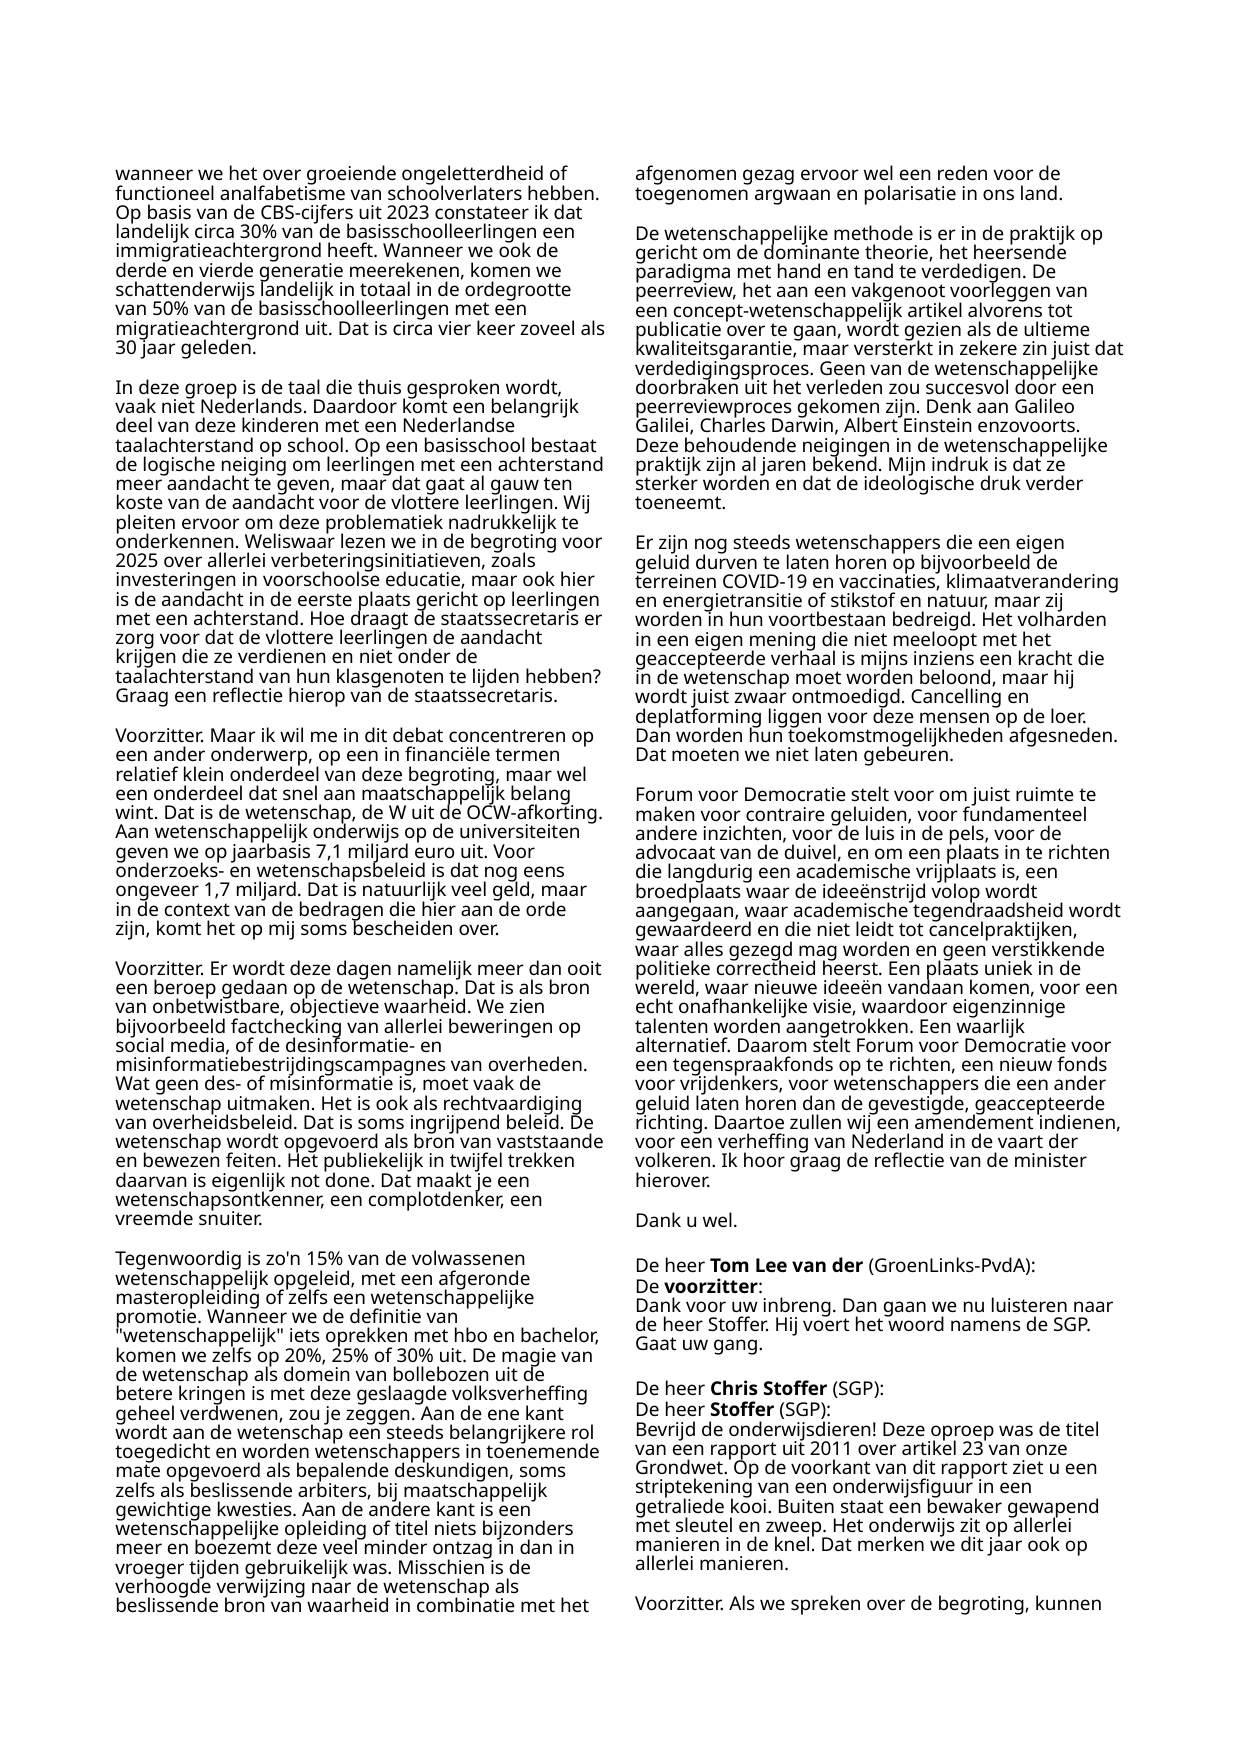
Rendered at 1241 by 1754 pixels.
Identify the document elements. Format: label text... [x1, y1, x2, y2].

text Voorzitter. Maar ik wil me in dit debat concentreren op een ander onderwerp, op een in financiële termen relatief klein onderdeel van deze begroting, maar wel een onderdeel dat snel aan maatschappelijk belang wint. Dat is de wetenschap, de W uit de OCW-afkorting. Aan wetenschappelijk onderwijs op de universiteiten geven we op jaarbasis 7,1 miljard euro uit. Voor onderzoeks- en wetenschapsbeleid is dat nog eens ongeveer 1,7 miljard. Dat is natuurlijk veel geld, maar in de context van de bedragen die hier aan de orde zijn, komt het op mij soms bescheiden over. [115, 727, 605, 939]
text De heer Chris Stoffer (SGP): [635, 1376, 1125, 1401]
text Voorzitter. Er wordt deze dagen namelijk meer dan ooit een beroep gedaan op de wetenschap. Dat is als bron van onbetwistbare, objectieve waarheid. We zien bijvoorbeeld factchecking van allerlei beweringen op social media, of de desinformatie- en misinformatiebestrijdingscampagnes van overheden. Wat geen des- of misinformatie is, moet vaak de wetenschap uitmaken. Het is ook als rechtvaardiging van overheidsbeleid. Dat is soms ingrijpend beleid. De wetenschap wordt opgevoerd als bron van vaststaande en bewezen feiten. Het publiekelijk in twijfel trekken daarvan is eigenlijk not done. Dat maakt je een wetenschapsontkenner, een complotdenker, een vreemde snuiter. [115, 960, 605, 1229]
text afgenomen gezag ervoor wel een reden voor de toegenomen argwaan en polarisatie in ons land. [635, 165, 1125, 204]
text De heer Tom Lee van der (GroenLinks-PvdA): [635, 1252, 1125, 1278]
text De wetenschappelijke methode is er in de praktijk op gericht om de dominante theorie, het heersende paradigma met hand en tand te verdedigen. De peerreview, het aan een vakgenoot voorleggen van een concept-wetenschappelijk artikel alvorens tot publicatie over te gaan, wordt gezien als de ultieme kwaliteitsgarantie, maar versterkt in zekere zin juist dat verdedigingsproces. Geen van de wetenschappelijke doorbraken uit het verleden zou succesvol door een peerreviewproces gekomen zijn. Denk aan Galileo Galilei, Charles Darwin, Albert Einstein enzovoorts. Deze behoudende neigingen in de wetenschappelijke praktijk zijn al jaren bekend. Mijn indruk is dat ze sterker worden en dat de ideologische druk verder toeneemt. [635, 224, 1125, 514]
text Tegenwoordig is zo'n 15% van de volwassenen wetenschappelijk opgeleid, met een afgeronde masteropleiding of zelfs een wetenschappelijke promotie. Wanneer we de definitie van "wetenschappelijk" iets oprekken met hbo en bachelor, komen we zelfs op 20%, 25% of 30% uit. De magie van de wetenschap als domein van bollebozen uit de betere kringen is met deze geslaagde volksverheffing geheel verdwenen, zou je zeggen. Aan de ene kant wordt aan de wetenschap een steeds belangrijkere rol toegedicht en worden wetenschappers in toenemende mate opgevoerd als bepalende deskundigen, soms zelfs als beslissende arbiters, bij maatschappelijk gewichtige kwesties. Aan de andere kant is een wetenschappelijke opleiding of titel niets bijzonders meer en boezemt deze veel minder ontzag in dan in vroeger tijden gebruikelijk was. Misschien is de verhoogde verwijzing naar de wetenschap als beslissende bron van waarheid in combinatie met het [115, 1250, 605, 1616]
text Dank voor uw inbreng. Dan gaan we nu luisteren naar de heer Stoffer. Hij voert het woord namens de SGP. Gaat uw gang. [635, 1297, 1125, 1355]
text Bevrijd de onderwijsdieren! Deze oproep was de titel van een rapport uit 2011 over artikel 23 van onze Grondwet. Op de voorkant van dit rapport ziet u een striptekening van een onderwijsfiguur in een getraliede kooi. Buiten staat een bewaker gewapend met sleutel en zweep. Het onderwijs zit op allerlei manieren in de knel. Dat merken we dit jaar ook op allerlei manieren. [635, 1421, 1125, 1575]
text In deze groep is de taal die thuis gesproken wordt, vaak niet Nederlands. Daardoor komt een belangrijk deel van deze kinderen met een Nederlandse taalachterstand op school. Op een basisschool bestaat de logische neiging om leerlingen met een achterstand meer aandacht te geven, maar dat gaat al gauw ten koste van de aandacht voor de vlottere leerlingen. Wij pleiten ervoor om deze problematiek nadrukkelijk te onderkennen. Weliswaar lezen we in de begroting voor 2025 over allerlei verbeteringsinitiatieven, zoals investeringen in voorschoolse educatie, maar ook hier is de aandacht in de eerste plaats gericht op leerlingen met een achterstand. Hoe draagt de staatssecretaris er zorg voor dat de vlottere leerlingen de aandacht krijgen die ze verdienen en niet onder de taalachterstand van hun klasgenoten te lijden hebben? Graag een reflectie hierop van de staatssecretaris. [115, 379, 605, 706]
text Dank u wel. [635, 1212, 1125, 1231]
text wanneer we het over groeiende ongeletterdheid of functioneel analfabetisme van schoolverlaters hebben. Op basis van de CBS-cijfers uit 2023 constateer ik dat landelijk circa 30% van de basisschoolleerlingen een immigratieachtergrond heeft. Wanneer we ook de derde en vierde generatie meerekenen, komen we schattenderwijs landelijk in totaal in de ordegrootte van 50% van de basisschoolleerlingen met een migratieachtergrond uit. Dat is circa vier keer zoveel als 30 jaar geleden. [115, 165, 605, 358]
text Voorzitter. Als we spreken over de begroting, kunnen [635, 1595, 1125, 1615]
text Er zijn nog steeds wetenschappers die een eigen geluid durven te laten horen op bijvoorbeeld de terreinen COVID-19 en vaccinaties, klimaatverandering en energietransitie of stikstof en natuur, maar zij worden in hun voortbestaan bedreigd. Het volharden in een eigen mening die niet meeloopt met het geaccepteerde verhaal is mijns inziens een kracht die in de wetenschap moet worden beloond, maar hij wordt juist zwaar ontmoedigd. Cancelling en deplatforming liggen voor deze mensen op de loer. Dan worden hun toekomstmogelijkheden afgesneden. Dat moeten we niet laten gebeuren. [635, 534, 1125, 766]
text De voorzitter: [635, 1278, 1125, 1297]
text De heer Stoffer (SGP): [635, 1401, 1125, 1421]
text Forum voor Democratie stelt voor om juist ruimte te maken voor contraire geluiden, voor fundamenteel andere inzichten, voor de luis in de pels, voor de advocaat van de duivel, en om een plaats in te richten die langdurig een academische vrijplaats is, een broedplaats waar de ideeënstrijd volop wordt aangegaan, waar academische tegendraadsheid wordt gewaardeerd en die niet leidt tot cancelpraktijken, waar alles gezegd mag worden en geen verstikkende politieke correctheid heerst. Een plaats uniek in de wereld, waar nieuwe ideeën vandaan komen, voor een echt onafhankelijke visie, waardoor eigenzinnige talenten worden aangetrokken. Een waarlijk alternatief. Daarom stelt Forum voor Democratie voor een tegenspraakfonds op te richten, een nieuw fonds voor vrijdenkers, voor wetenschappers die een ander geluid laten horen dan de gevestigde, geaccepteerde richting. Daartoe zullen wij een amendement indienen, voor een verheffing van Nederland in de vaart der volkeren. Ik hoor graag de reflectie van de minister hierover. [635, 786, 1125, 1191]
